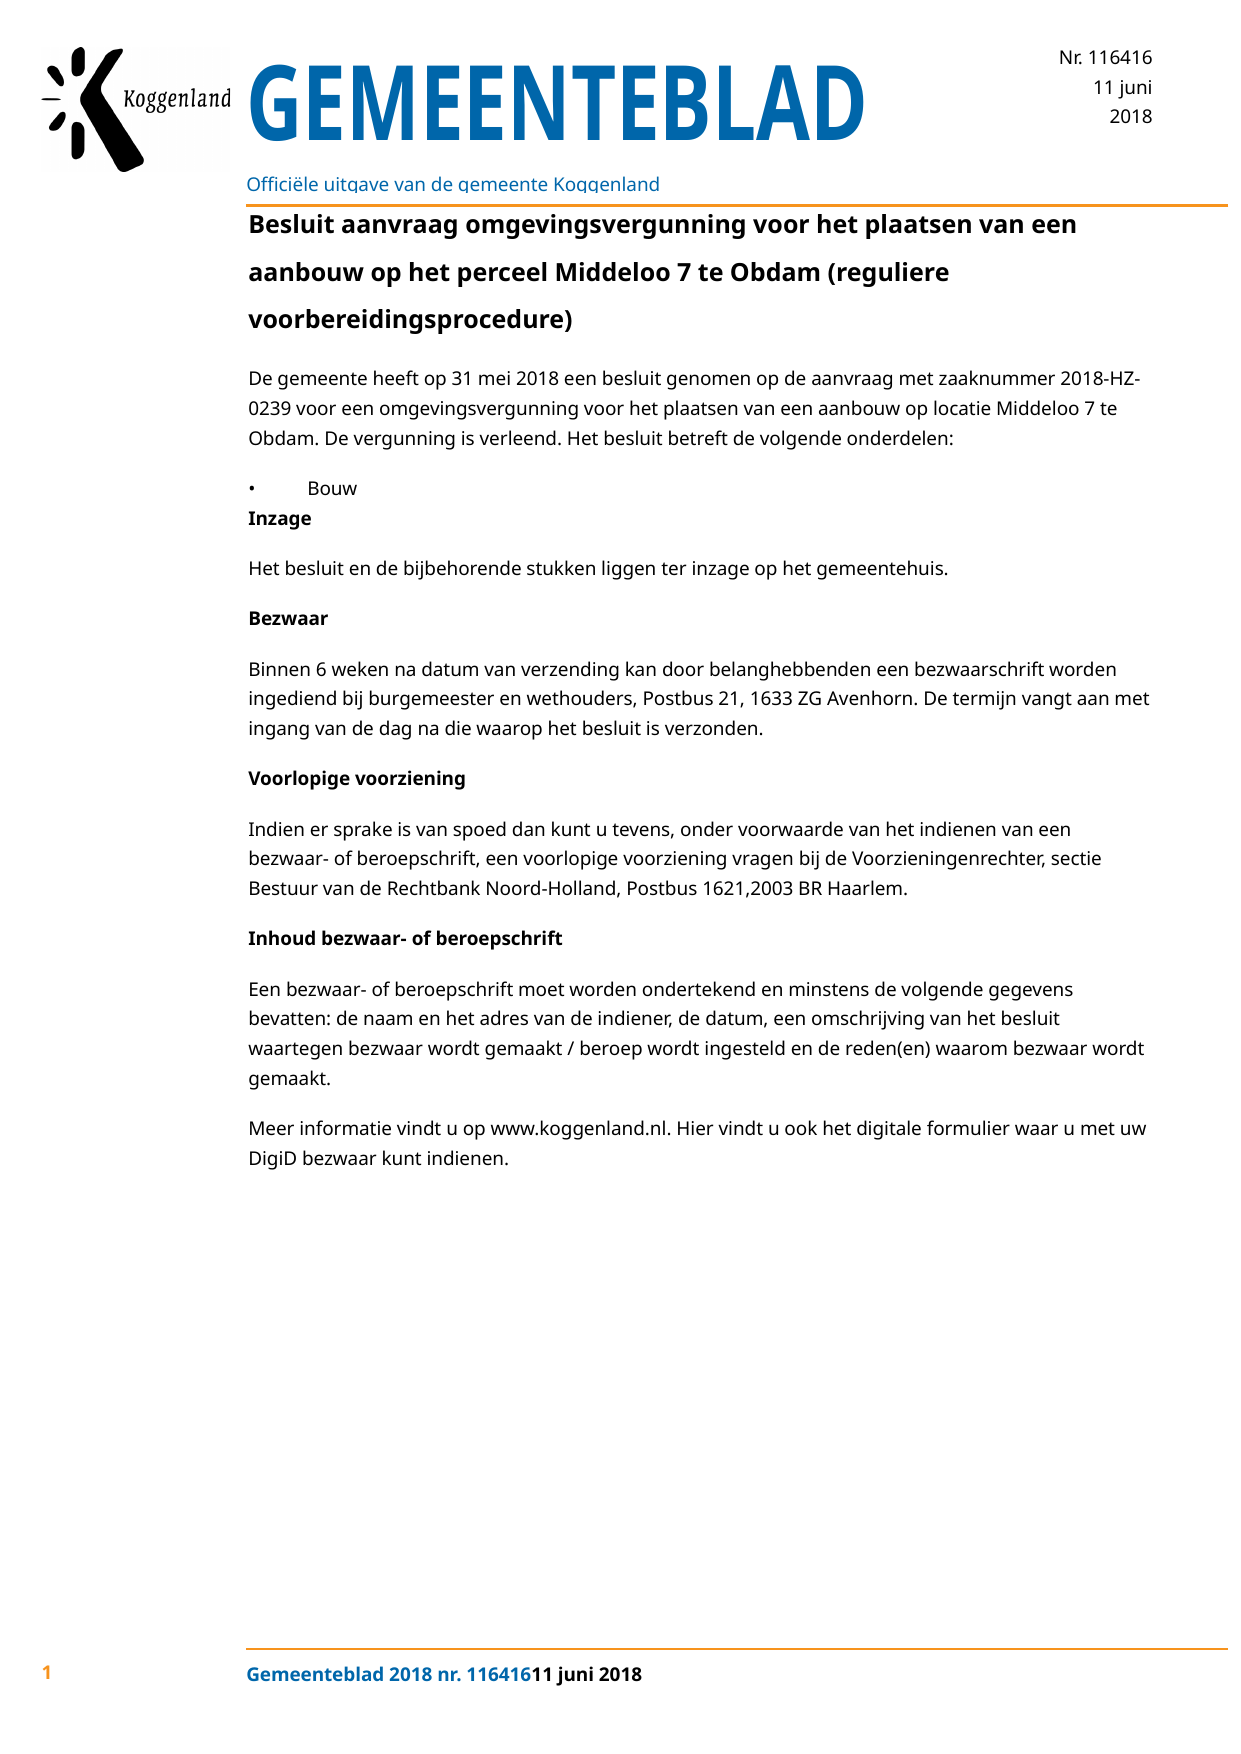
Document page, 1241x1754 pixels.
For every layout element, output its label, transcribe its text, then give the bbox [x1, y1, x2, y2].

text Bezwaar [248, 606, 1152, 631]
text Inzage [248, 505, 1152, 530]
text Indien er sprake is van spoed dan kunt u tevens, onder voorwaarde van het indienen van een bezwaar- of beroepschrift, een voorlopige voorziening vragen bij de Voorzieningenrechter, sectie Bestuur van de Rechtbank Noord-Holland, Postbus 1621,2003 BR Haarlem. [248, 816, 1152, 901]
text De gemeente heeft op 31 mei 2018 een besluit genomen op de aanvraag met zaaknummer 2018-HZ-0239 voor een omgevingsvergunning voor het plaatsen van een aanbouw op locatie Middeloo 7 te Obdam. De vergunning is verleend. Het besluit betreft de volgende onderdelen: [248, 366, 1152, 450]
text Inhoud bezwaar- of beroepschrift [248, 926, 1152, 951]
text Besluit aanvraag omgevingsvergunning voor het plaatsen van een aanbouw op het perceel Middeloo 7 te Obdam (reguliere voorbereidingsprocedure) [248, 207, 1152, 336]
text Het besluit en de bijbehorende stukken liggen ter inzage op het gemeentehuis. [248, 555, 1152, 581]
text Een bezwaar- of beroepschrift moet worden ondertekend en minstens de volgende gegevens bevatten: de naam en het adres van de indiener, de datum, een omschrijving van het besluit waartegen bezwaar wordt gemaakt / beroep wordt ingesteld en de reden(en) waarom bezwaar wordt gemaakt. [248, 976, 1152, 1090]
text Binnen 6 weken na datum van verzending kan door belanghebbenden een bezwaarschrift worden ingediend bij burgemeester en wethouders, Postbus 21, 1633 ZG Avenhorn. De termijn vangt aan met ingang van de dag na die waarop het besluit is verzonden. [248, 656, 1152, 741]
list Bouw [248, 475, 1152, 501]
text Meer informatie vindt u op www.koggenland.nl. Hier vindt u ook het digitale formulier waar u met uw DigiD bezwaar kunt indienen. [248, 1115, 1152, 1170]
text Voorlopige voorziening [248, 766, 1152, 791]
picture [41, 47, 231, 172]
